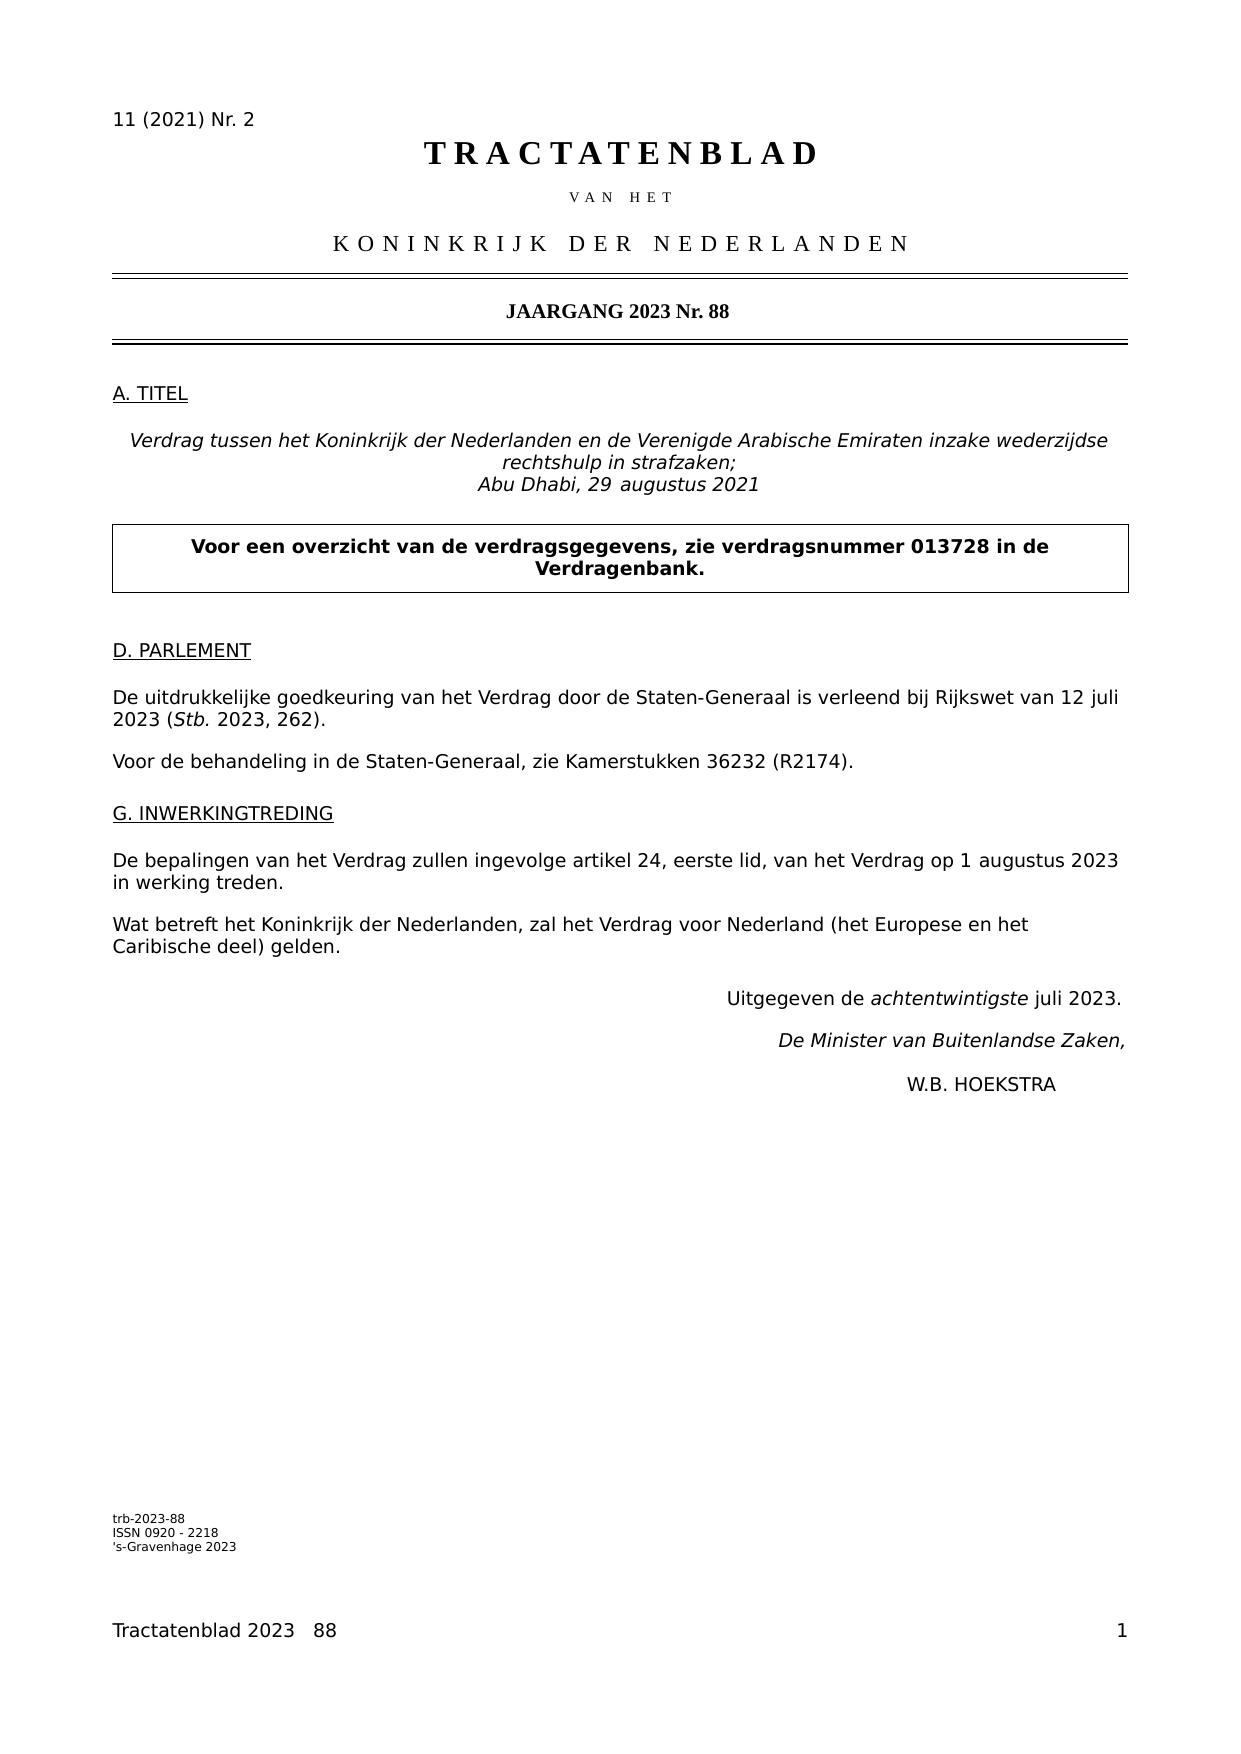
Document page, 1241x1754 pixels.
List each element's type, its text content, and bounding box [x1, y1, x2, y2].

text Voor de behandeling in de Staten-Generaal, zie Kamerstukken 36232 (R2174). [112, 751, 1128, 773]
text 11 (2021) Nr. 2 [112, 109, 1128, 131]
text trb-2023-88 [112, 1512, 346, 1526]
text VAN HET [112, 189, 1128, 206]
text 's-Gravenhage 2023 [112, 1540, 346, 1554]
text De Minister van Buitenlandse Zaken, W.B. HOEKSTRA [112, 1030, 1128, 1096]
subtitle A. TITEL [112, 383, 1128, 405]
text Wat betreft het Koninkrijk der Nederlanden, zal het Verdrag voor Nederland (het Europese en het Caribische deel) gelden. [112, 914, 1128, 958]
text Verdrag tussen het Koninkrijk der Nederlanden en de Verenigde Arabische Emiraten inzake wederzijdse rechtshulp in strafzaken; [112, 430, 1128, 474]
subtitle D. PARLEMENT [112, 640, 1128, 662]
text ISSN 0920 - 2218 [112, 1526, 346, 1540]
text Abu Dhabi, 29 augustus 2021 [112, 474, 1128, 496]
text De bepalingen van het Verdrag zullen ingevolge artikel 24, eerste lid, van het Verdrag op 1 augustus 2023 in werking treden. [112, 850, 1128, 894]
subtitle G. INWERKINGTREDING [112, 803, 1128, 825]
text JAARGANG 2023 Nr. 88 [112, 299, 1128, 323]
text Uitgegeven de achtentwintigste juli 2023. [112, 988, 1128, 1010]
text De uitdrukkelijke goedkeuring van het Verdrag door de Staten-Generaal is verleend bij Rijkswet van 12 juli 2023 (Stb. 2023, 262). [112, 687, 1128, 731]
text KONINKRIJK DER NEDERLANDEN [112, 229, 1128, 256]
text TRACTATENBLAD [112, 133, 1128, 172]
